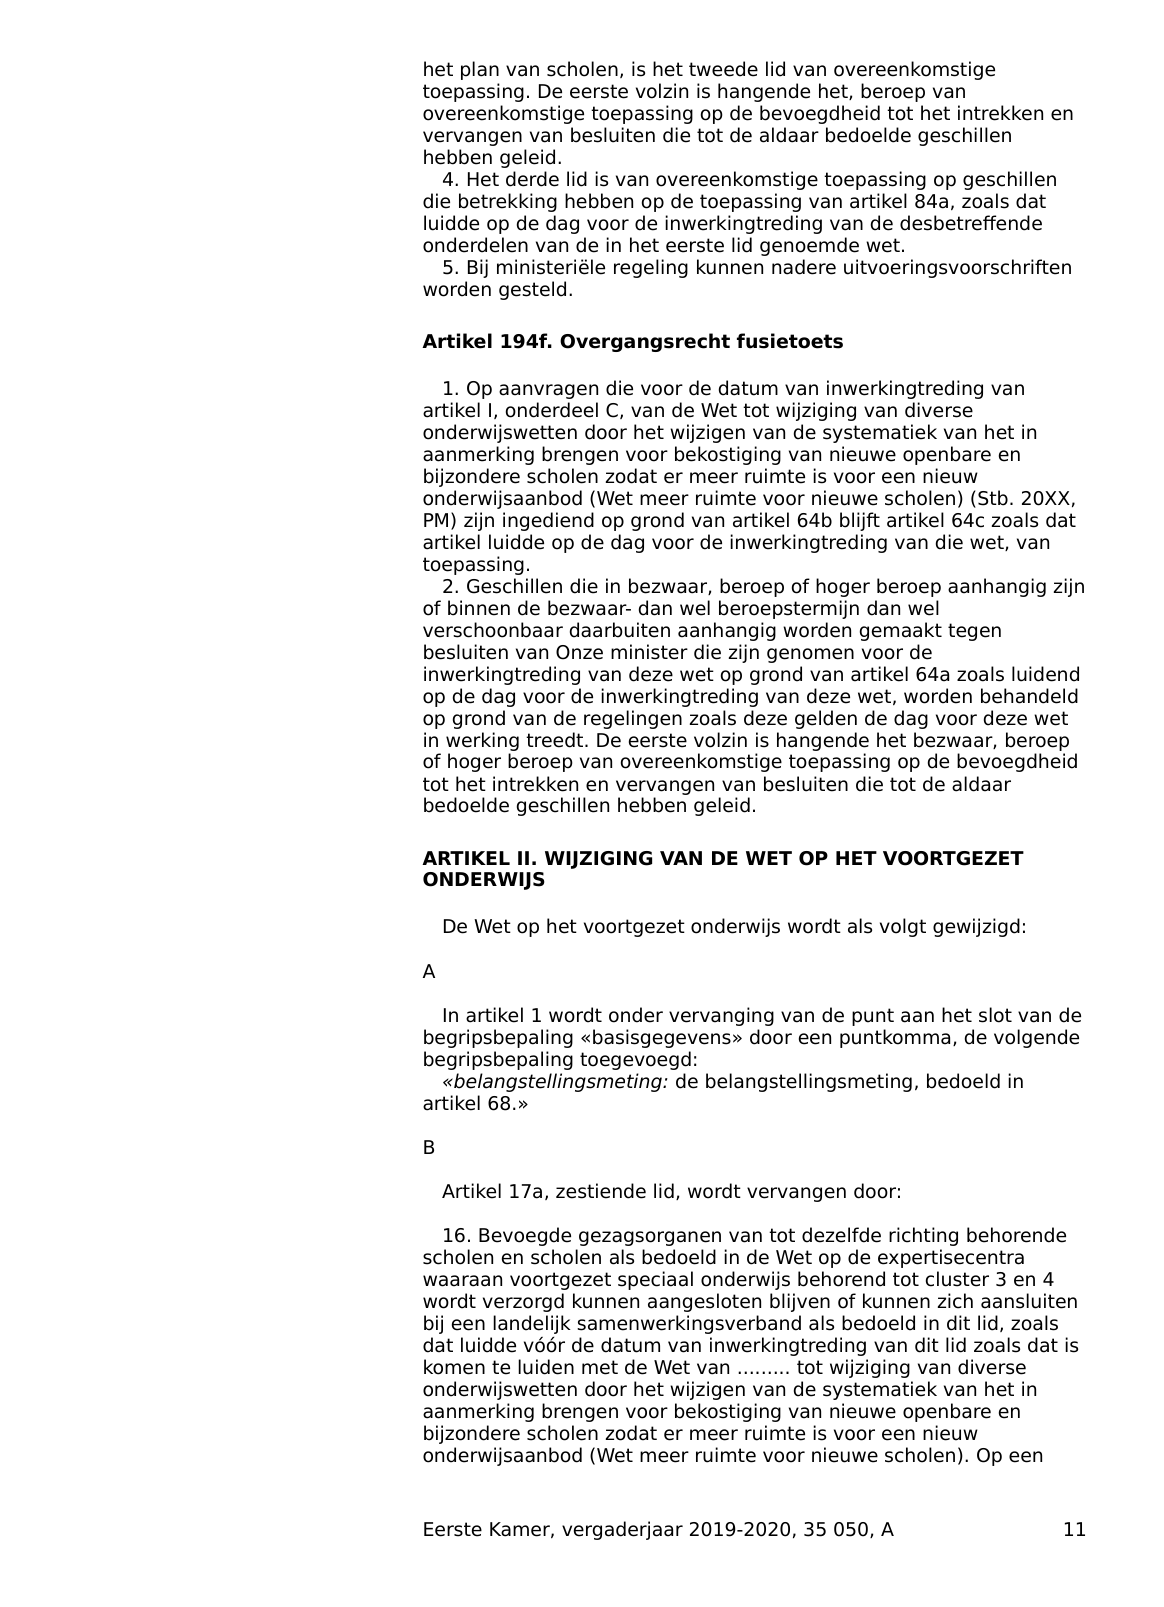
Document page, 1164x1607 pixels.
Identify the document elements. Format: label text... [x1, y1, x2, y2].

text 16. Bevoegde gezagsorganen van tot dezelfde richting behorende scholen en scholen als bedoeld in de Wet op de expertisecentra waaraan voortgezet speciaal onderwijs behorend tot cluster 3 en 4 wordt verzorgd kunnen aangesloten blijven of kunnen zich aansluiten bij een landelijk samenwerkingsverband als bedoeld in dit lid, zoals dat luidde vóór de datum van inwerkingtreding van dit lid zoals dat is komen te luiden met de Wet van ......... tot wijziging van diverse onderwijswetten door het wijzigen van de systematiek van het in aanmerking brengen voor bekostiging van nieuwe openbare en bijzondere scholen zodat er meer ruimte is voor een nieuw onderwijsaanbod (Wet meer ruimte voor nieuwe scholen). Op een [422, 1225, 1087, 1467]
subtitle ARTIKEL II. WIJZIGING VAN DE WET OP HET VOORTGEZET ONDERWIJS [422, 847, 1087, 891]
text A [422, 961, 1087, 982]
text De Wet op het voortgezet onderwijs wordt als volgt gewijzigd: [422, 916, 1087, 938]
text «belangstellingsmeting: de belangstellingsmeting, bedoeld in artikel 68.» [422, 1071, 1087, 1114]
text 1. Op aanvragen die voor de datum van inwerkingtreding van artikel I, onderdeel C, van de Wet tot wijziging van diverse onderwijswetten door het wijzigen van de systematiek van het in aanmerking brengen voor bekostiging van nieuwe openbare en bijzondere scholen zodat er meer ruimte is voor een nieuw onderwijsaanbod (Wet meer ruimte voor nieuwe scholen) (Stb. 20XX, PM) zijn ingediend op grond van artikel 64b blijft artikel 64c zoals dat artikel luidde op de dag voor de inwerkingtreding van die wet, van toepassing. [422, 378, 1087, 576]
text 4. Het derde lid is van overeenkomstige toepassing op geschillen die betrekking hebben op de toepassing van artikel 84a, zoals dat luidde op de dag voor de inwerkingtreding van de desbetreffende onderdelen van de in het eerste lid genoemde wet. [422, 169, 1087, 257]
text 5. Bij ministeriële regeling kunnen nadere uitvoeringsvoorschriften worden gesteld. [422, 257, 1087, 301]
text het plan van scholen, is het tweede lid van overeenkomstige toepassing. De eerste volzin is hangende het, beroep van overeenkomstige toepassing op de bevoegdheid tot het intrekken en vervangen van besluiten die tot de aldaar bedoelde geschillen hebben geleid. [422, 59, 1087, 169]
text B [422, 1137, 1087, 1159]
subtitle Artikel 194f. Overgangsrecht fusietoets [422, 331, 1087, 353]
text Artikel 17a, zestiende lid, wordt vervangen door: [422, 1181, 1087, 1203]
text In artikel 1 wordt onder vervanging van de punt aan het slot van de begripsbepaling «basisgegevens» door een puntkomma, de volgende begripsbepaling toegevoegd: [422, 1005, 1087, 1071]
text 2. Geschillen die in bezwaar, beroep of hoger beroep aanhangig zijn of binnen de bezwaar- dan wel beroepstermijn dan wel verschoonbaar daarbuiten aanhangig worden gemaakt tegen besluiten van Onze minister die zijn genomen voor de inwerkingtreding van deze wet op grond van artikel 64a zoals luidend op de dag voor de inwerkingtreding van deze wet, worden behandeld op grond van de regelingen zoals deze gelden de dag voor deze wet in werking treedt. De eerste volzin is hangende het bezwaar, beroep of hoger beroep van overeenkomstige toepassing op de bevoegdheid tot het intrekken en vervangen van besluiten die tot de aldaar bedoelde geschillen hebben geleid. [422, 576, 1087, 817]
